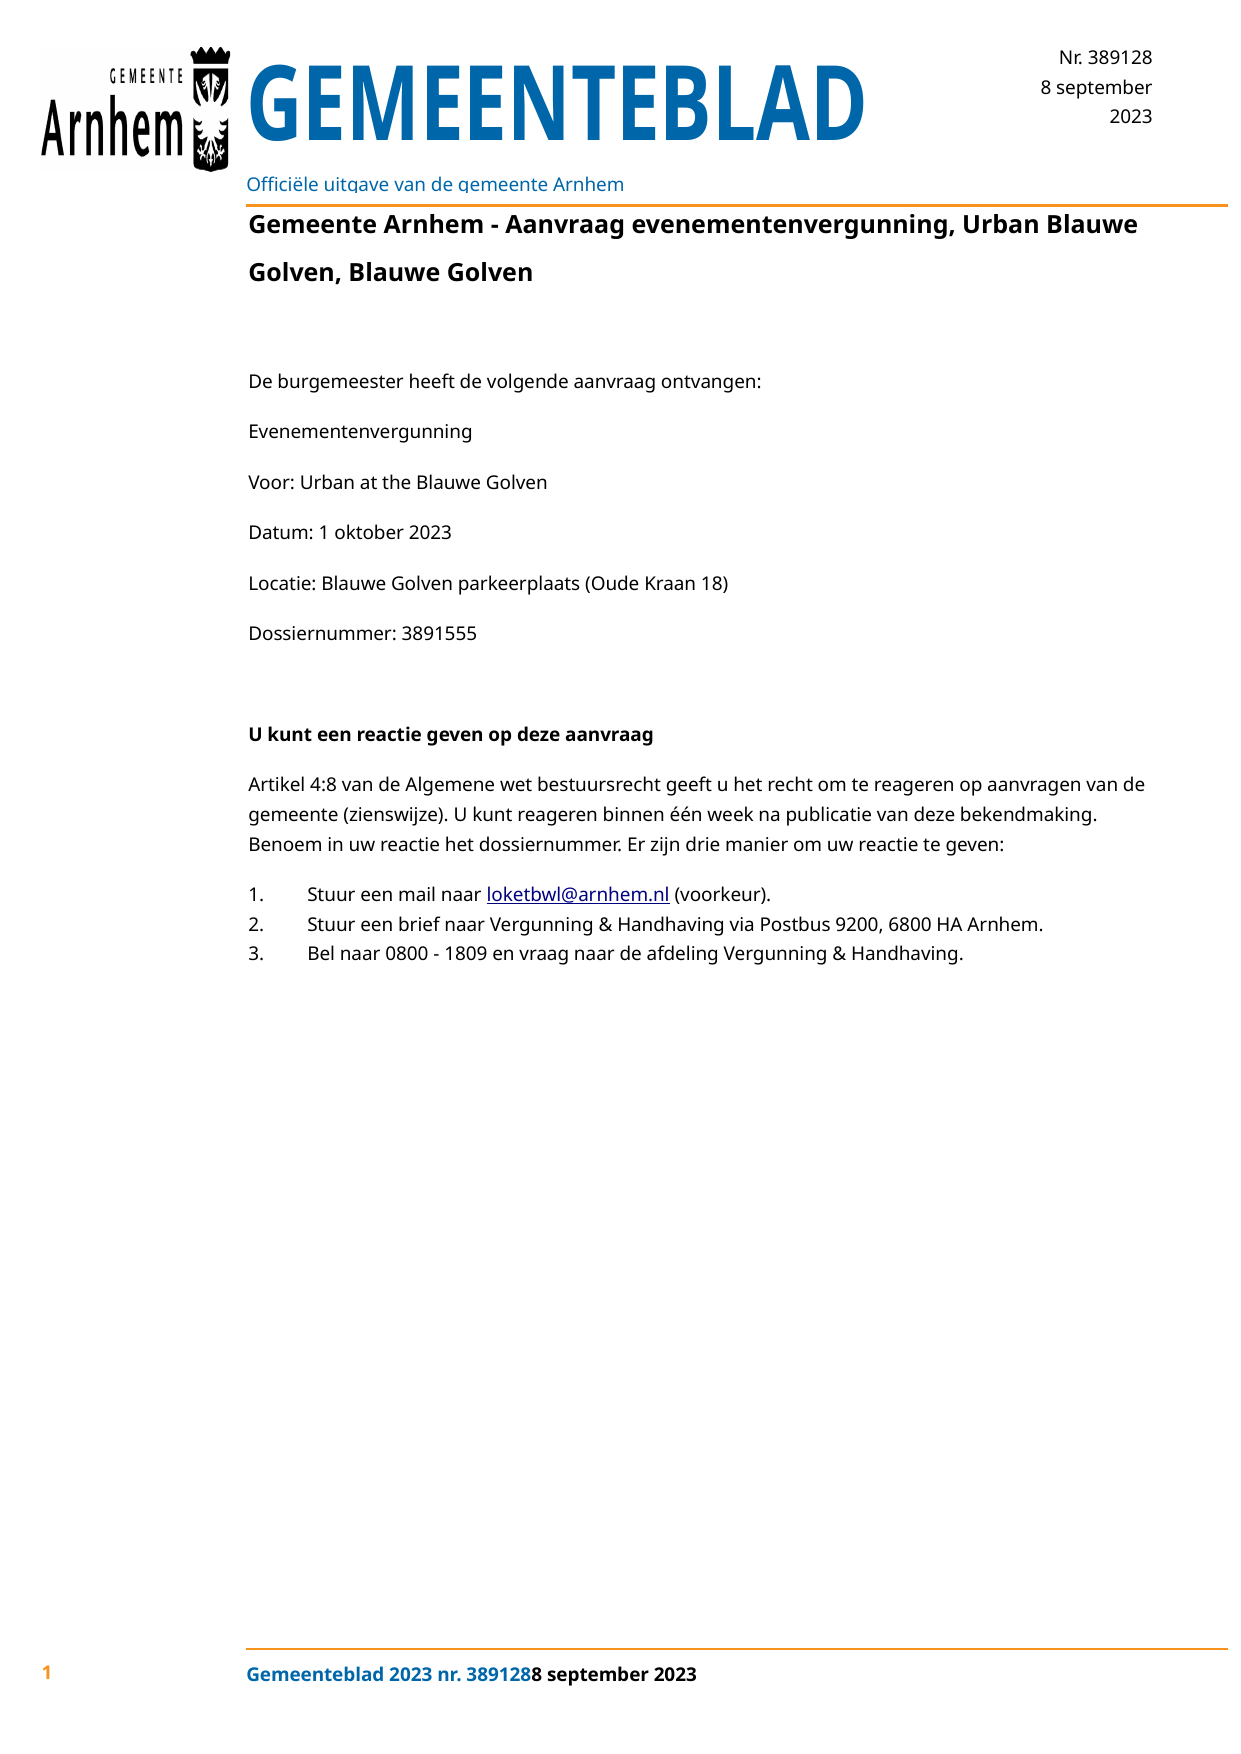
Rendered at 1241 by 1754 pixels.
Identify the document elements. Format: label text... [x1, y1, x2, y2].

list Bel naar 0800 - 1809 en vraag naar de afdeling Vergunning & Handhaving. [248, 940, 1152, 966]
text Gemeente Arnhem - Aanvraag evenementenvergunning, Urban Blauwe Golven, Blauwe Golven [248, 207, 1152, 288]
text Evenementenvergunning [248, 419, 1152, 444]
text De burgemeester heeft de volgende aanvraag ontvangen: [248, 368, 1152, 394]
text U kunt een reactie geven op deze aanvraag [248, 721, 1152, 747]
text Voor: Urban at the Blauwe Golven [248, 469, 1152, 495]
text Datum: 1 oktober 2023 [248, 519, 1152, 545]
list Stuur een mail naar loketbwl@arnhem.nl (voorkeur). [248, 881, 1152, 907]
list Stuur een brief naar Vergunning & Handhaving via Postbus 9200, 6800 HA Arnhem. [248, 911, 1152, 937]
text Dossiernummer: 3891555 [248, 620, 1152, 646]
picture [41, 47, 231, 172]
text Artikel 4:8 van de Algemene wet bestuursrecht geeft u het recht om te reageren op aanvragen van de gemeente (zienswijze). U kunt reageren binnen één week na publicatie van deze bekendmaking. Benoem in uw reactie het dossiernummer. Er zijn drie manier om uw reactie te geven: [248, 772, 1152, 857]
text Locatie: Blauwe Golven parkeerplaats (Oude Kraan 18) [248, 570, 1152, 596]
